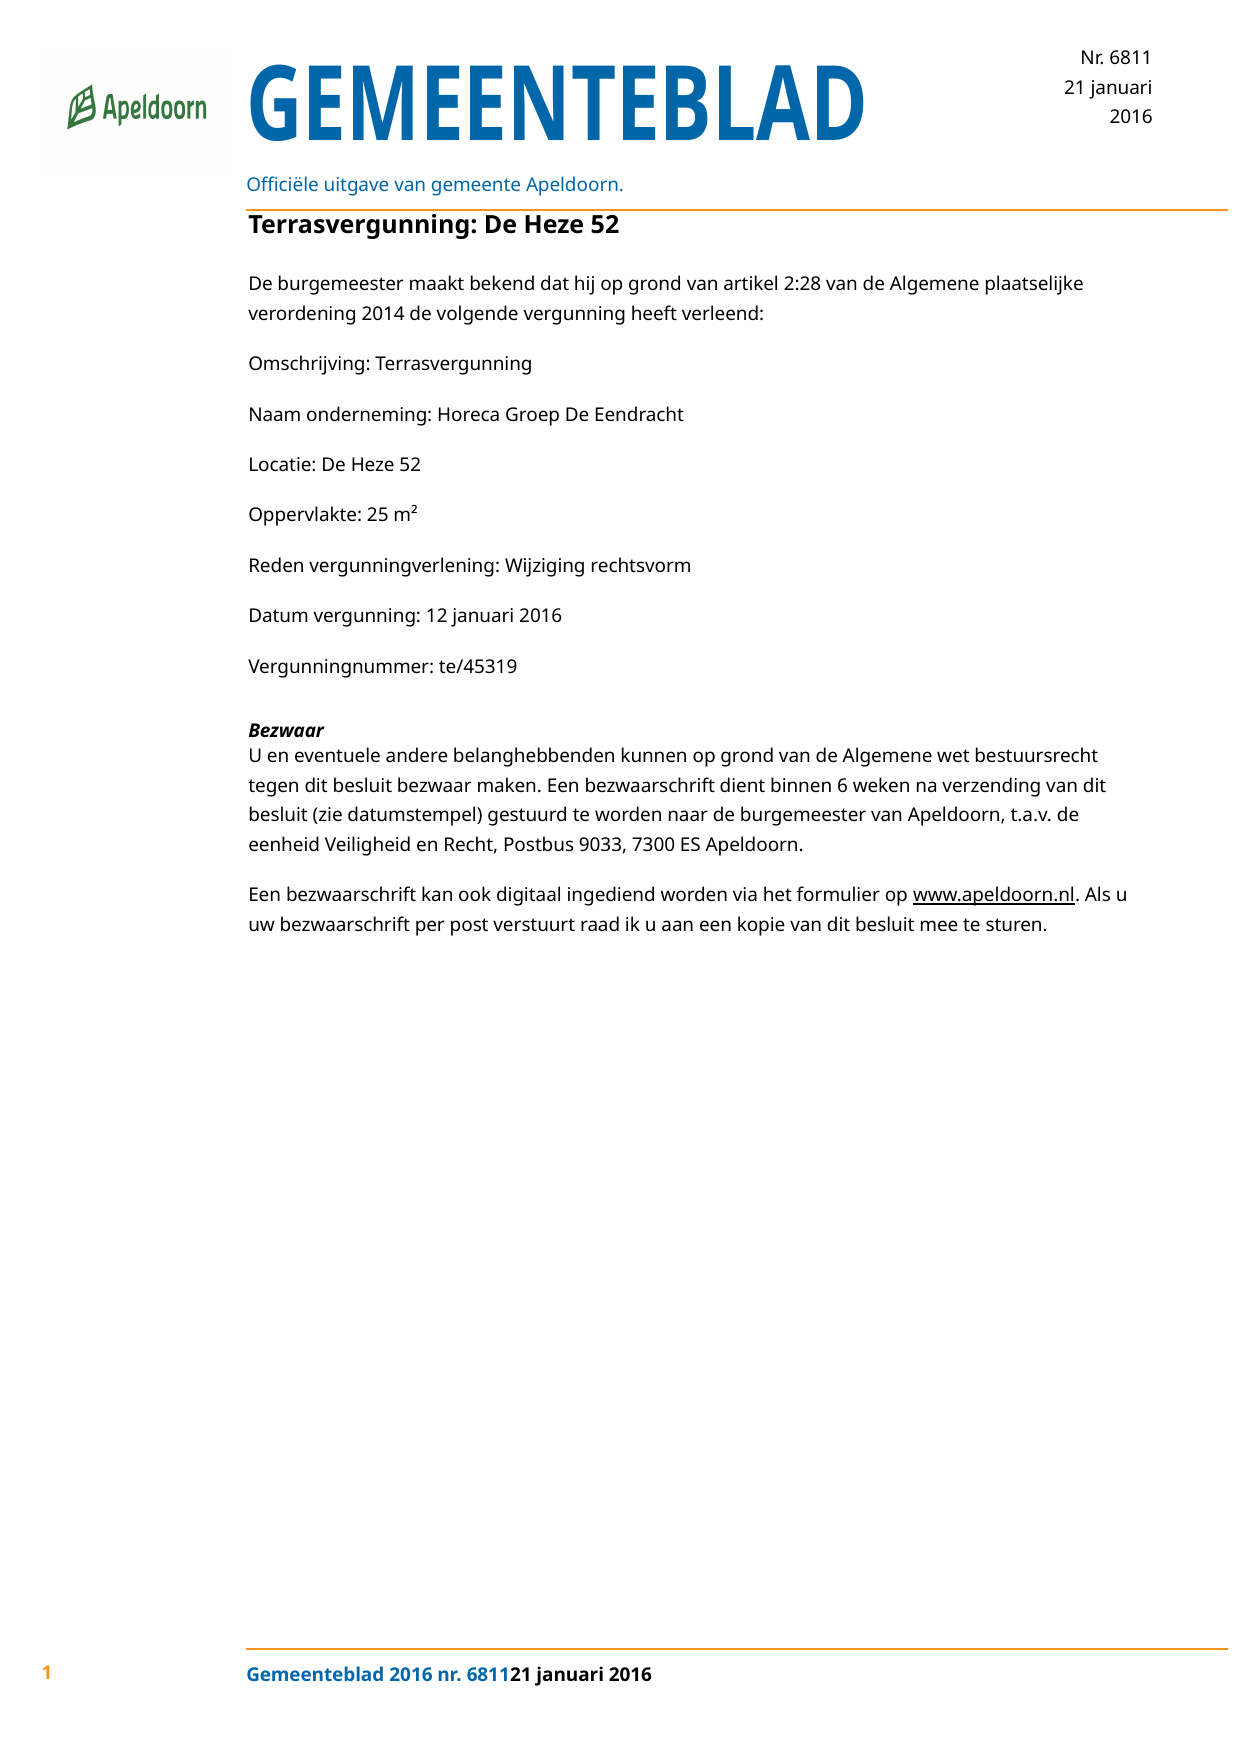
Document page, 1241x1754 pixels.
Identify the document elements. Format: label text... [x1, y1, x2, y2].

picture [41, 47, 231, 172]
text Vergunningnummer: te/45319 [248, 653, 1152, 678]
text Datum vergunning: 12 januari 2016 [248, 602, 1152, 628]
text Naam onderneming: Horeca Groep De Eendracht [248, 401, 1152, 426]
text De burgemeester maakt bekend dat hij op grond van artikel 2:28 van de Algemene plaatselijke verordening 2014 de volgende vergunning heeft verleend: [248, 270, 1152, 326]
text Locatie: De Heze 52 [248, 451, 1152, 477]
text Terrasvergunning: De Heze 52 [248, 211, 1152, 241]
text Oppervlakte: 25 m² [248, 502, 1152, 527]
text Een bezwaarschrift kan ook digitaal ingediend worden via het formulier op www.apeldoorn.nl. Als u uw bezwaarschrift per post verstuurt raad ik u aan een kopie van dit besluit mee te sturen. [248, 882, 1152, 937]
text U en eventuele andere belanghebbenden kunnen op grond van de Algemene wet bestuursrecht tegen dit besluit bezwaar maken. Een bezwaarschrift dient binnen 6 weken na verzending van dit besluit (zie datumstempel) gestuurd te worden naar de burgemeester van Apeldoorn, t.a.v. de eenheid Veiligheid en Recht, Postbus 9033, 7300 ES Apeldoorn. [248, 742, 1152, 857]
text Bezwaar [248, 717, 1152, 742]
text Omschrijving: Terrasvergunning [248, 350, 1152, 376]
text Reden vergunningverlening: Wijziging rechtsvorm [248, 552, 1152, 578]
